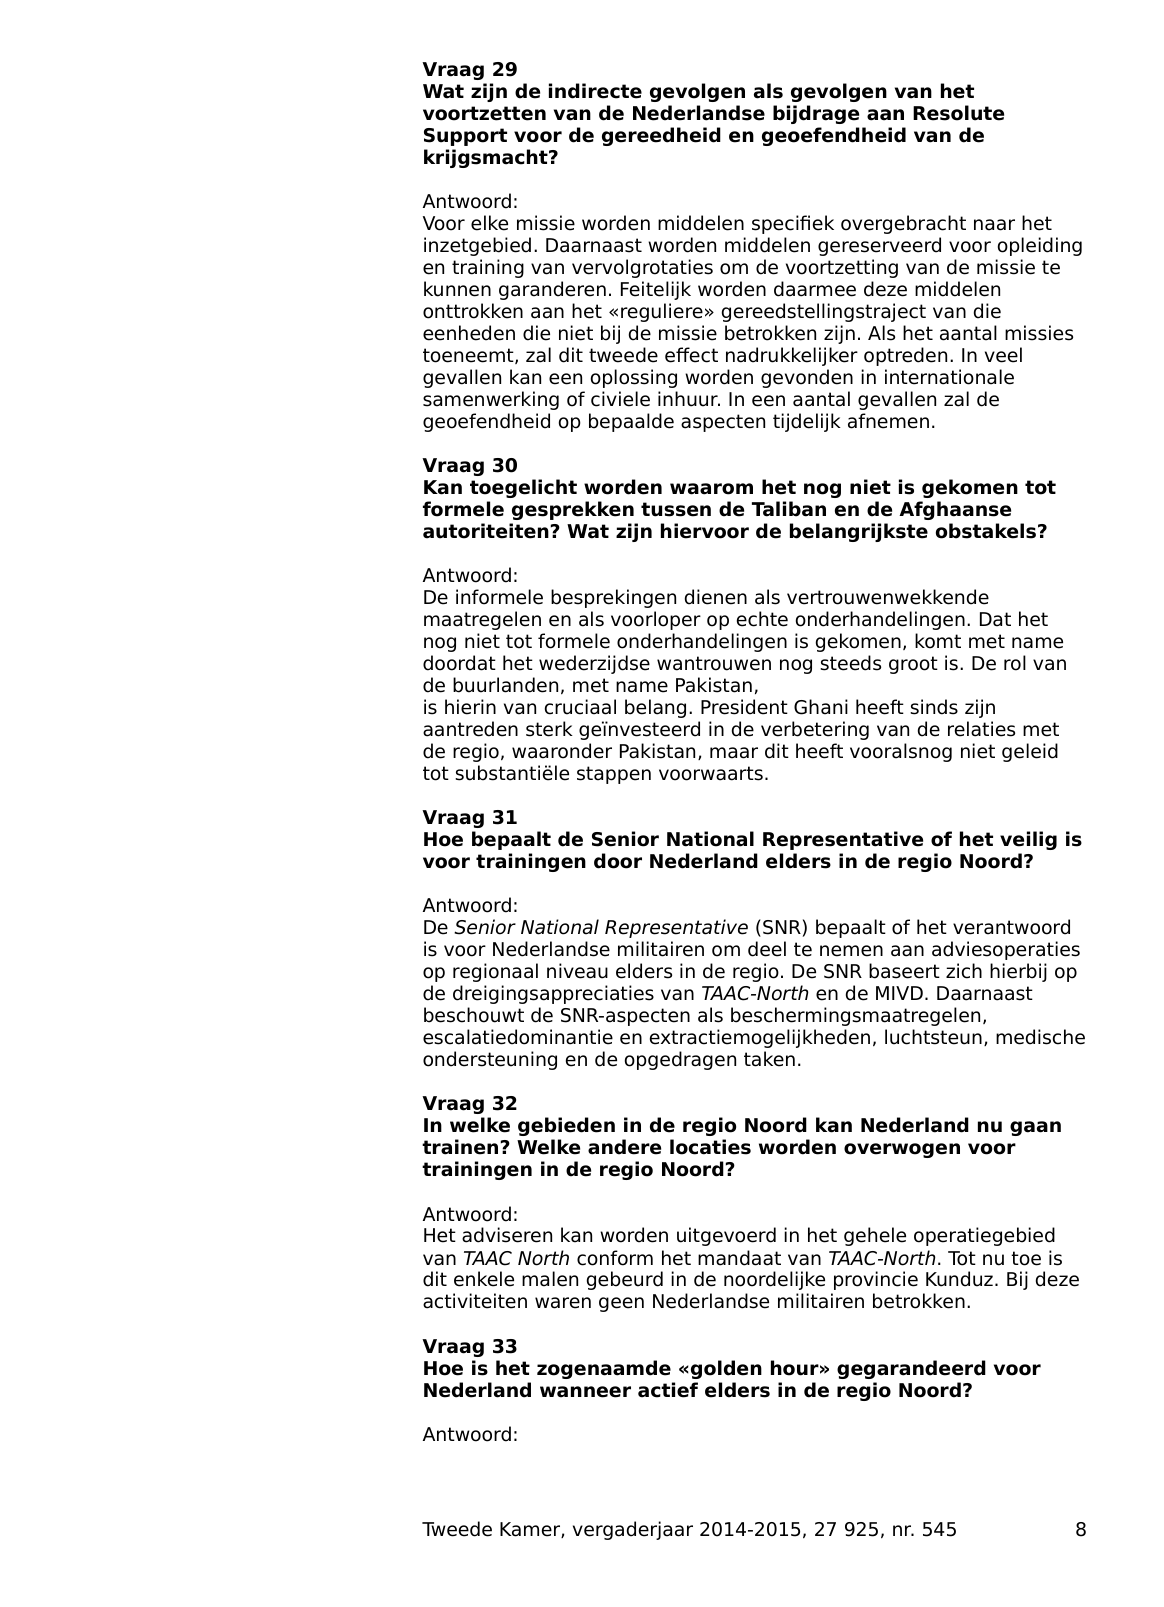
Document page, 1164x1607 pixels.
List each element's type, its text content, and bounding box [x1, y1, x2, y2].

text Antwoord: [422, 895, 1087, 917]
text Antwoord: [422, 1424, 1087, 1446]
text Vraag 29 [422, 59, 1087, 81]
text In welke gebieden in de regio Noord kan Nederland nu gaan trainen? Welke andere locaties worden overwogen voor trainingen in de regio Noord? [422, 1115, 1087, 1181]
text Vraag 31 [422, 807, 1087, 829]
text Vraag 33 [422, 1336, 1087, 1357]
text Wat zijn de indirecte gevolgen als gevolgen van het voortzetten van de Nederlandse bijdrage aan Resolute Support voor de gereedheid en geoefendheid van de krijgsmacht? [422, 81, 1087, 169]
text Antwoord: [422, 1203, 1087, 1225]
text Hoe bepaalt de Senior National Representative of het veilig is voor trainingen door Nederland elders in de regio Noord? [422, 829, 1087, 873]
text Kan toegelicht worden waarom het nog niet is gekomen tot formele gesprekken tussen de Taliban en de Afghaanse autoriteiten? Wat zijn hiervoor de belangrijkste obstakels? [422, 477, 1087, 543]
text De informele besprekingen dienen als vertrouwenwekkende maatregelen en als voorloper op echte onderhandelingen. Dat het nog niet tot formele onderhandelingen is gekomen, komt met name doordat het wederzijdse wantrouwen nog steeds groot is. De rol van de buurlanden, met name Pakistan, [422, 587, 1087, 697]
text Antwoord: [422, 565, 1087, 587]
text De Senior National Representative (SNR) bepaalt of het verantwoord is voor Nederlandse militairen om deel te nemen aan adviesoperaties op regionaal niveau elders in de regio. De SNR baseert zich hierbij op de dreigingsappreciaties van TAAC-North en de MIVD. Daarnaast beschouwt de SNR-aspecten als beschermingsmaatregelen, escalatiedominantie en extractiemogelijkheden, luchtsteun, medische ondersteuning en de opgedragen taken. [422, 917, 1087, 1071]
text Vraag 30 [422, 455, 1087, 477]
text Het adviseren kan worden uitgevoerd in het gehele operatiegebied van TAAC North conform het mandaat van TAAC-North. Tot nu toe is dit enkele malen gebeurd in de noordelijke provincie Kunduz. Bij deze activiteiten waren geen Nederlandse militairen betrokken. [422, 1225, 1087, 1313]
text Hoe is het zogenaamde «golden hour» gegarandeerd voor Nederland wanneer actief elders in de regio Noord? [422, 1357, 1087, 1401]
text is hierin van cruciaal belang. President Ghani heeft sinds zijn aantreden sterk geïnvesteerd in de verbetering van de relaties met de regio, waaronder Pakistan, maar dit heeft vooralsnog niet geleid tot substantiële stappen voorwaarts. [422, 697, 1087, 785]
text Voor elke missie worden middelen specifiek overgebracht naar het inzetgebied. Daarnaast worden middelen gereserveerd voor opleiding en training van vervolgrotaties om de voortzetting van de missie te kunnen garanderen. Feitelijk worden daarmee deze middelen onttrokken aan het «reguliere» gereedstellingstraject van die eenheden die niet bij de missie betrokken zijn. Als het aantal missies toeneemt, zal dit tweede effect nadrukkelijker optreden. In veel gevallen kan een oplossing worden gevonden in internationale samenwerking of civiele inhuur. In een aantal gevallen zal de geoefendheid op bepaalde aspecten tijdelijk afnemen. [422, 213, 1087, 433]
text Vraag 32 [422, 1093, 1087, 1115]
text Antwoord: [422, 191, 1087, 213]
